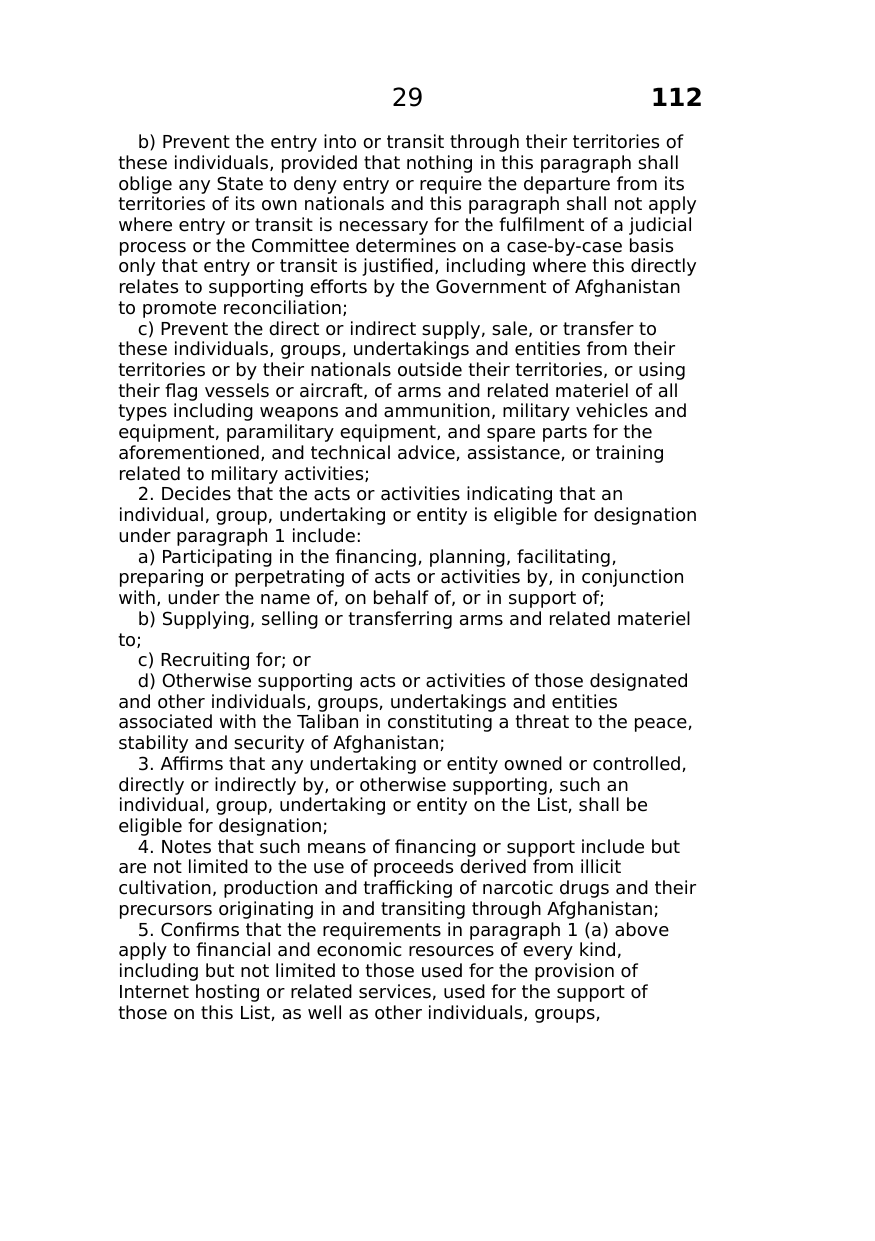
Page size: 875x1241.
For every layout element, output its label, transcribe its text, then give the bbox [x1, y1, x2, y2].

text a) Participating in the financing, planning, facilitating, preparing or perpetrating of acts or activities by, in conjunction with, under the name of, on behalf of, or in support of; [118, 546, 703, 609]
text b) Prevent the entry into or transit through their territories of these individuals, provided that nothing in this paragraph shall oblige any State to deny entry or require the departure from its territories of its own nationals and this paragraph shall not apply where entry or transit is necessary for the fulfilment of a judicial process or the Committee determines on a case-by-case basis only that entry or transit is justified, including where this directly relates to supporting efforts by the Government of Afghanistan to promote reconciliation; [118, 132, 703, 318]
text 3. Affirms that any undertaking or entity owned or controlled, directly or indirectly by, or otherwise supporting, such an individual, group, undertaking or entity on the List, shall be eligible for designation; [118, 754, 703, 837]
text d) Otherwise supporting acts or activities of those designated and other individuals, groups, undertakings and entities associated with the Taliban in constituting a threat to the peace, stability and security of Afghanistan; [118, 671, 703, 754]
text c) Recruiting for; or [118, 650, 703, 671]
text 5. Confirms that the requirements in paragraph 1 (a) above apply to financial and economic resources of every kind, including but not limited to those used for the provision of Internet hosting or related services, used for the support of those on this List, as well as other individuals, groups, [118, 919, 703, 1023]
text b) Supplying, selling or transferring arms and related materiel to; [118, 609, 703, 650]
text c) Prevent the direct or indirect supply, sale, or transfer to these individuals, groups, undertakings and entities from their territories or by their nationals outside their territories, or using their flag vessels or aircraft, of arms and related materiel of all types including weapons and ammunition, military vehicles and equipment, paramilitary equipment, and spare parts for the aforementioned, and technical advice, assistance, or training related to military activities; [118, 318, 703, 484]
text 4. Notes that such means of financing or support include but are not limited to the use of proceeds derived from illicit cultivation, production and trafficking of narcotic drugs and their precursors originating in and transiting through Afghanistan; [118, 837, 703, 919]
text 2. Decides that the acts or activities indicating that an individual, group, undertaking or entity is eligible for designation under paragraph 1 include: [118, 484, 703, 546]
